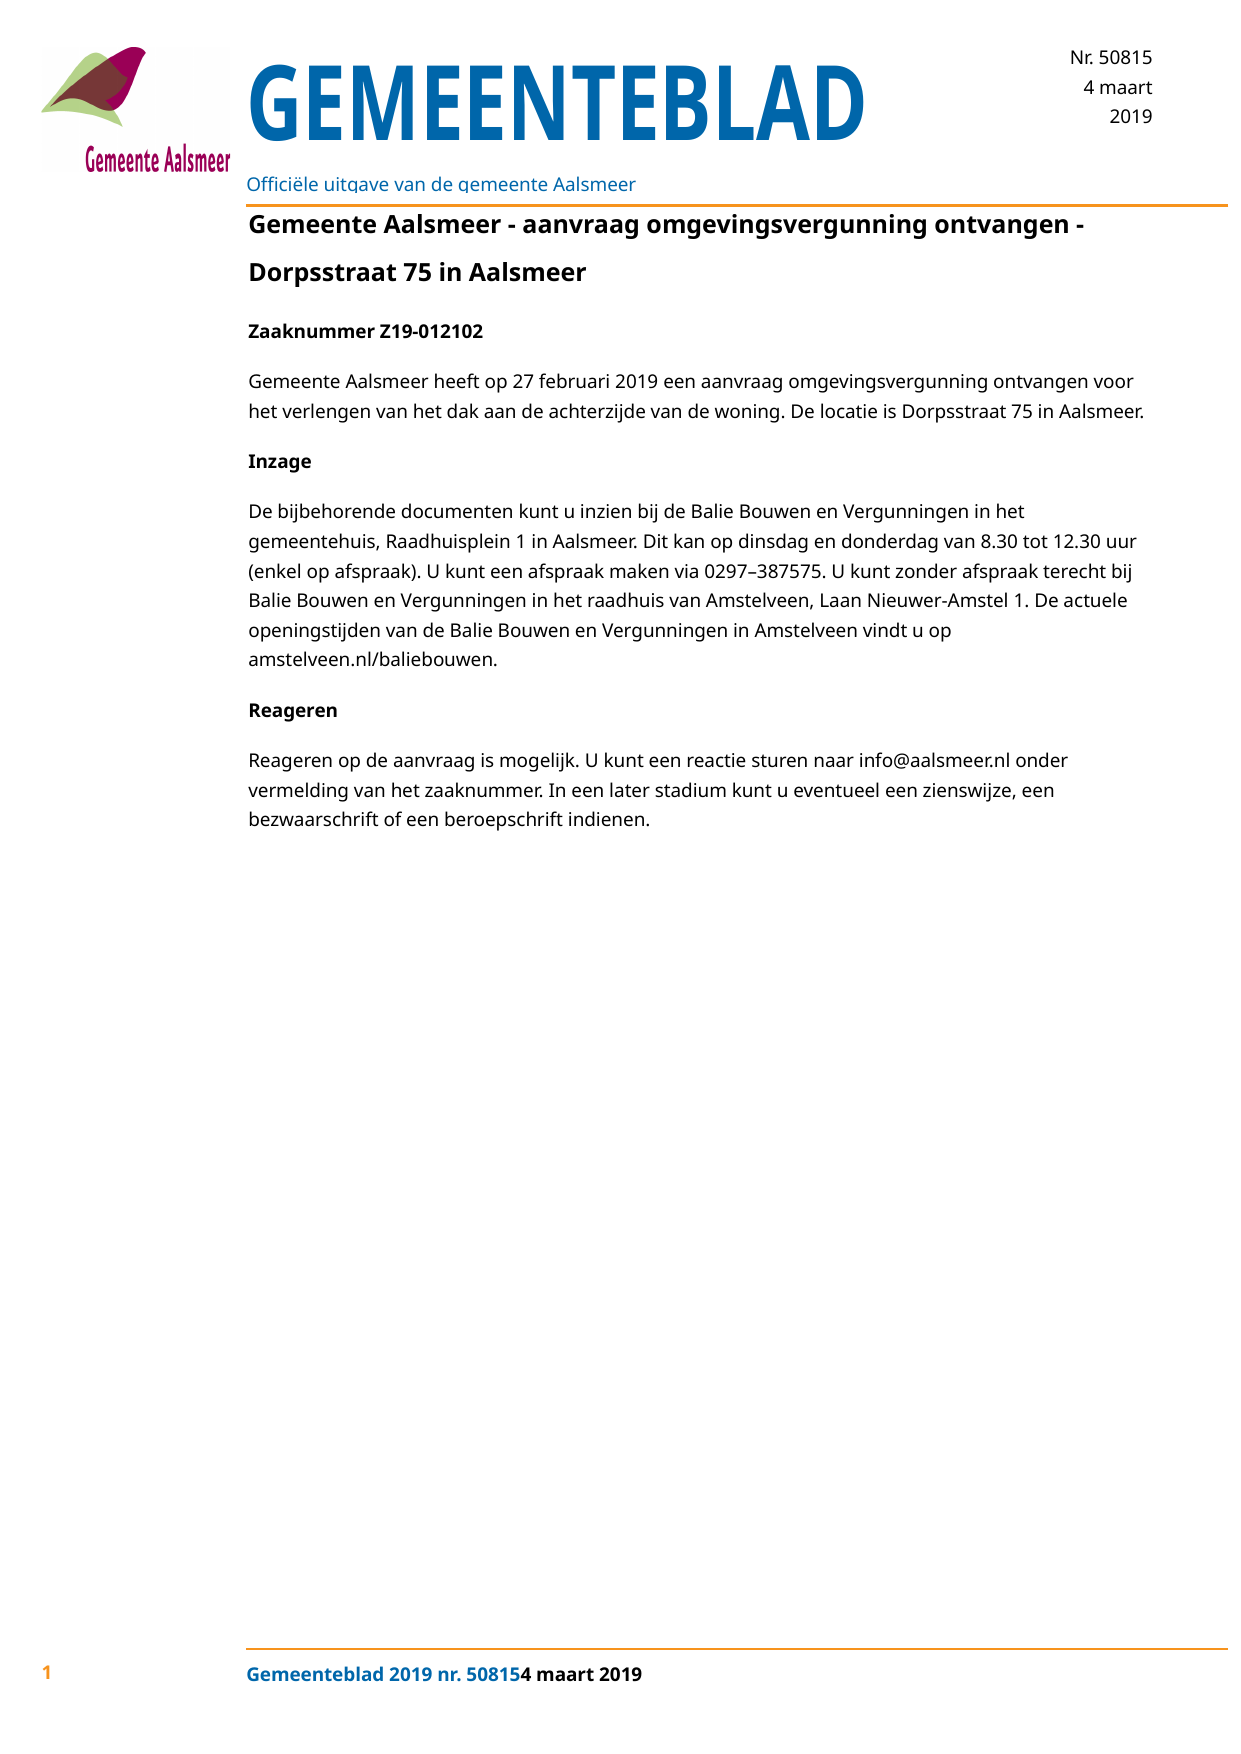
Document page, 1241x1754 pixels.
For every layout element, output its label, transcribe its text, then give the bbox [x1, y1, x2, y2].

text Reageren [248, 697, 1152, 723]
text Zaaknummer Z19-012102 [248, 318, 1152, 344]
text De bijbehorende documenten kunt u inzien bij de Balie Bouwen en Vergunningen in het gemeentehuis, Raadhuisplein 1 in Aalsmeer. Dit kan op dinsdag en donderdag van 8.30 tot 12.30 uur (enkel op afspraak). U kunt een afspraak maken via 0297–387575. U kunt zonder afspraak terecht bij Balie Bouwen en Vergunningen in het raadhuis van Amstelveen, Laan Nieuwer-Amstel 1. De actuele openingstijden van de Balie Bouwen en Vergunningen in Amstelveen vindt u op amstelveen.nl/baliebouwen. [248, 499, 1152, 672]
picture [41, 47, 231, 172]
text Reageren op de aanvraag is mogelijk. U kunt een reactie sturen naar info@aalsmeer.nl onder vermelding van het zaaknummer. In een later stadium kunt u eventueel een zienswijze, een bezwaarschrift of een beroepschrift indienen. [248, 747, 1152, 832]
text Inzage [248, 448, 1152, 474]
text Gemeente Aalsmeer - aanvraag omgevingsvergunning ontvangen - Dorpsstraat 75 in Aalsmeer [248, 207, 1152, 288]
text Gemeente Aalsmeer heeft op 27 februari 2019 een aanvraag omgevingsvergunning ontvangen voor het verlengen van het dak aan de achterzijde van de woning. De locatie is Dorpsstraat 75 in Aalsmeer. [248, 368, 1152, 424]
